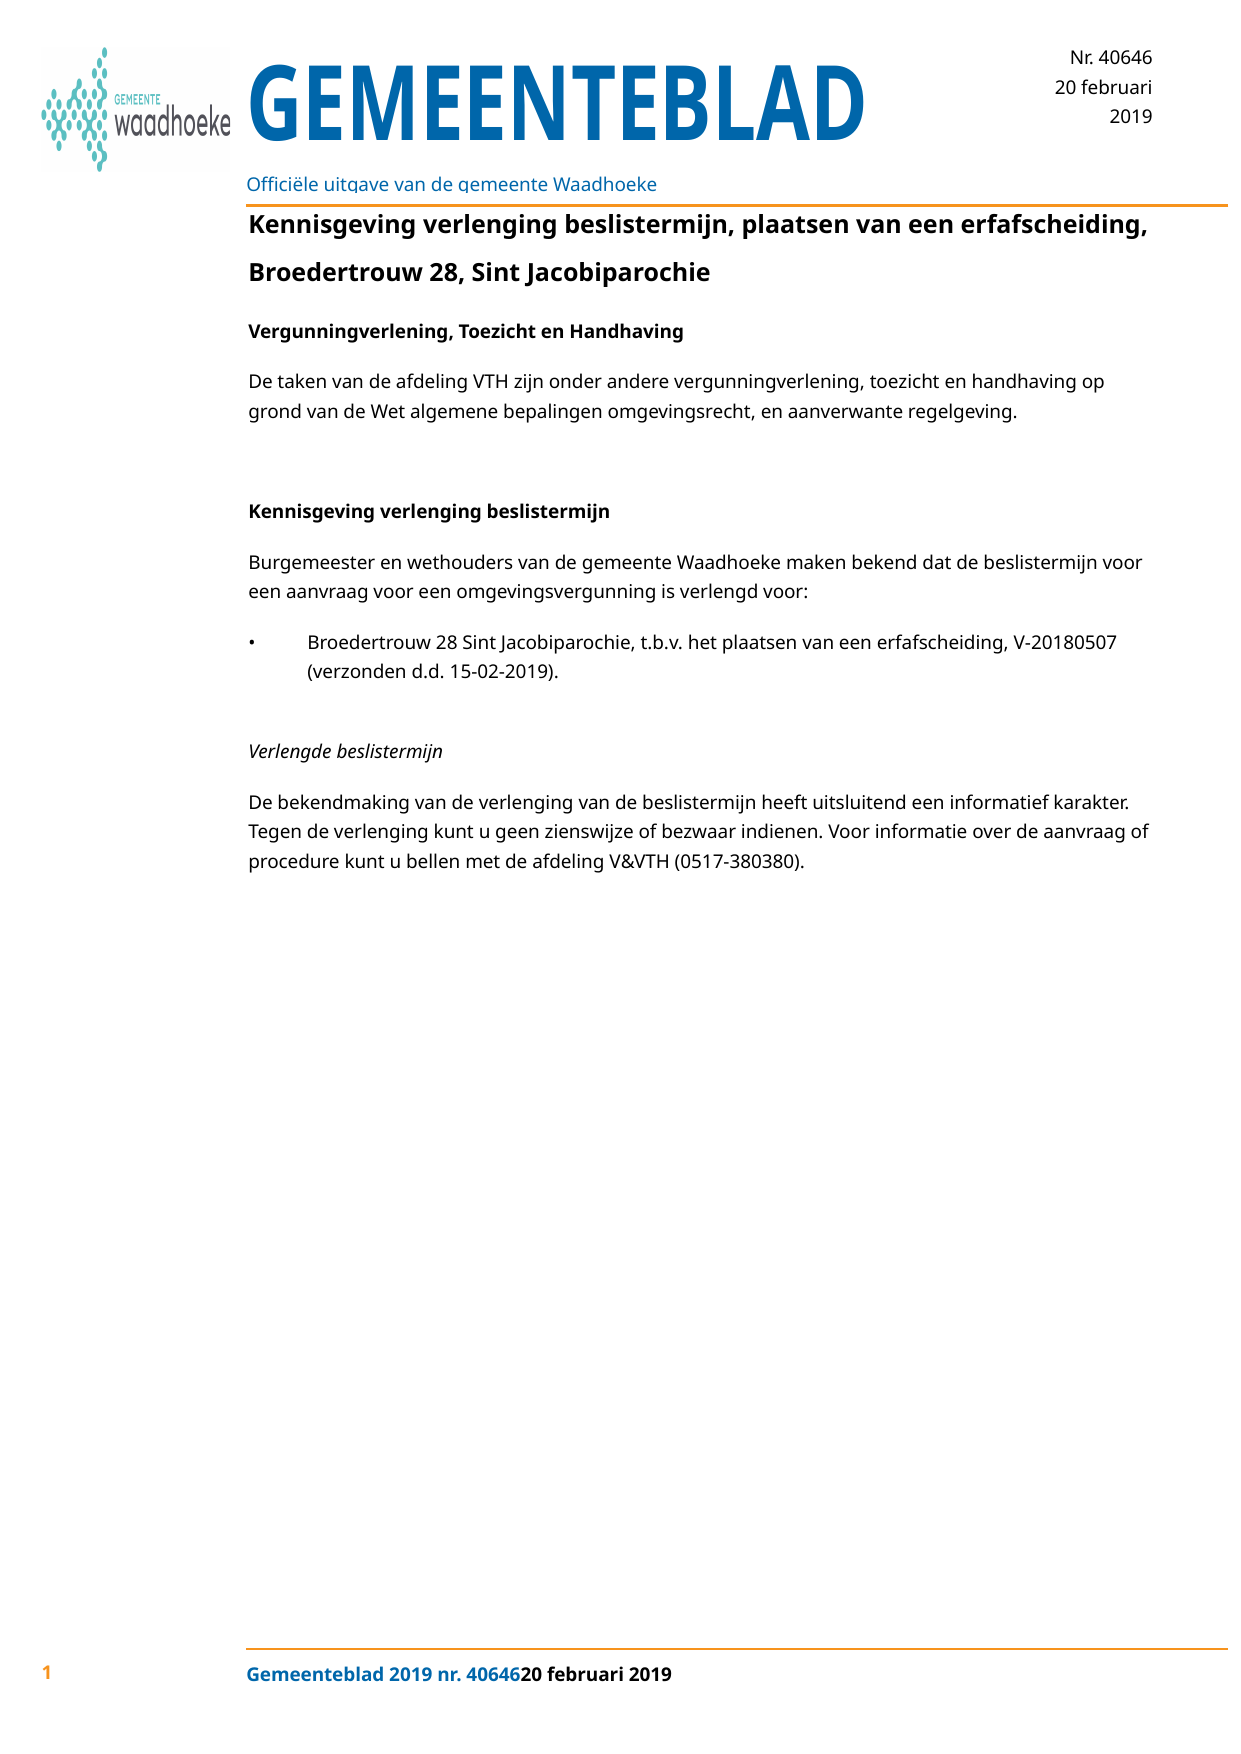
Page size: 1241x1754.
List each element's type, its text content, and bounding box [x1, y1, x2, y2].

text De bekendmaking van de verlenging van de beslistermijn heeft uitsluitend een informatief karakter. Tegen de verlenging kunt u geen zienswijze of bezwaar indienen. Voor informatie over de aanvraag of procedure kunt u bellen met de afdeling V&VTH (0517-380380). [248, 789, 1152, 874]
text De taken van de afdeling VTH zijn onder andere vergunningverlening, toezicht en handhaving op grond van de Wet algemene bepalingen omgevingsrecht, en aanverwante regelgeving. [248, 368, 1152, 424]
picture [41, 47, 231, 172]
text Verlengde beslistermijn [248, 739, 1152, 764]
list Broedertrouw 28 Sint Jacobiparochie, t.b.v. het plaatsen van een erfafscheiding, V-20180507 (verzonden d.d. 15-02-2019). [248, 629, 1152, 684]
text Vergunningverlening, Toezicht en Handhaving [248, 318, 1152, 344]
text Burgemeester en wethouders van de gemeente Waadhoeke maken bekend dat de beslistermijn voor een aanvraag voor een omgevingsvergunning is verlengd voor: [248, 549, 1152, 604]
text Kennisgeving verlenging beslistermijn, plaatsen van een erfafscheiding, Broedertrouw 28, Sint Jacobiparochie [248, 207, 1152, 288]
text Kennisgeving verlenging beslistermijn [248, 499, 1152, 524]
